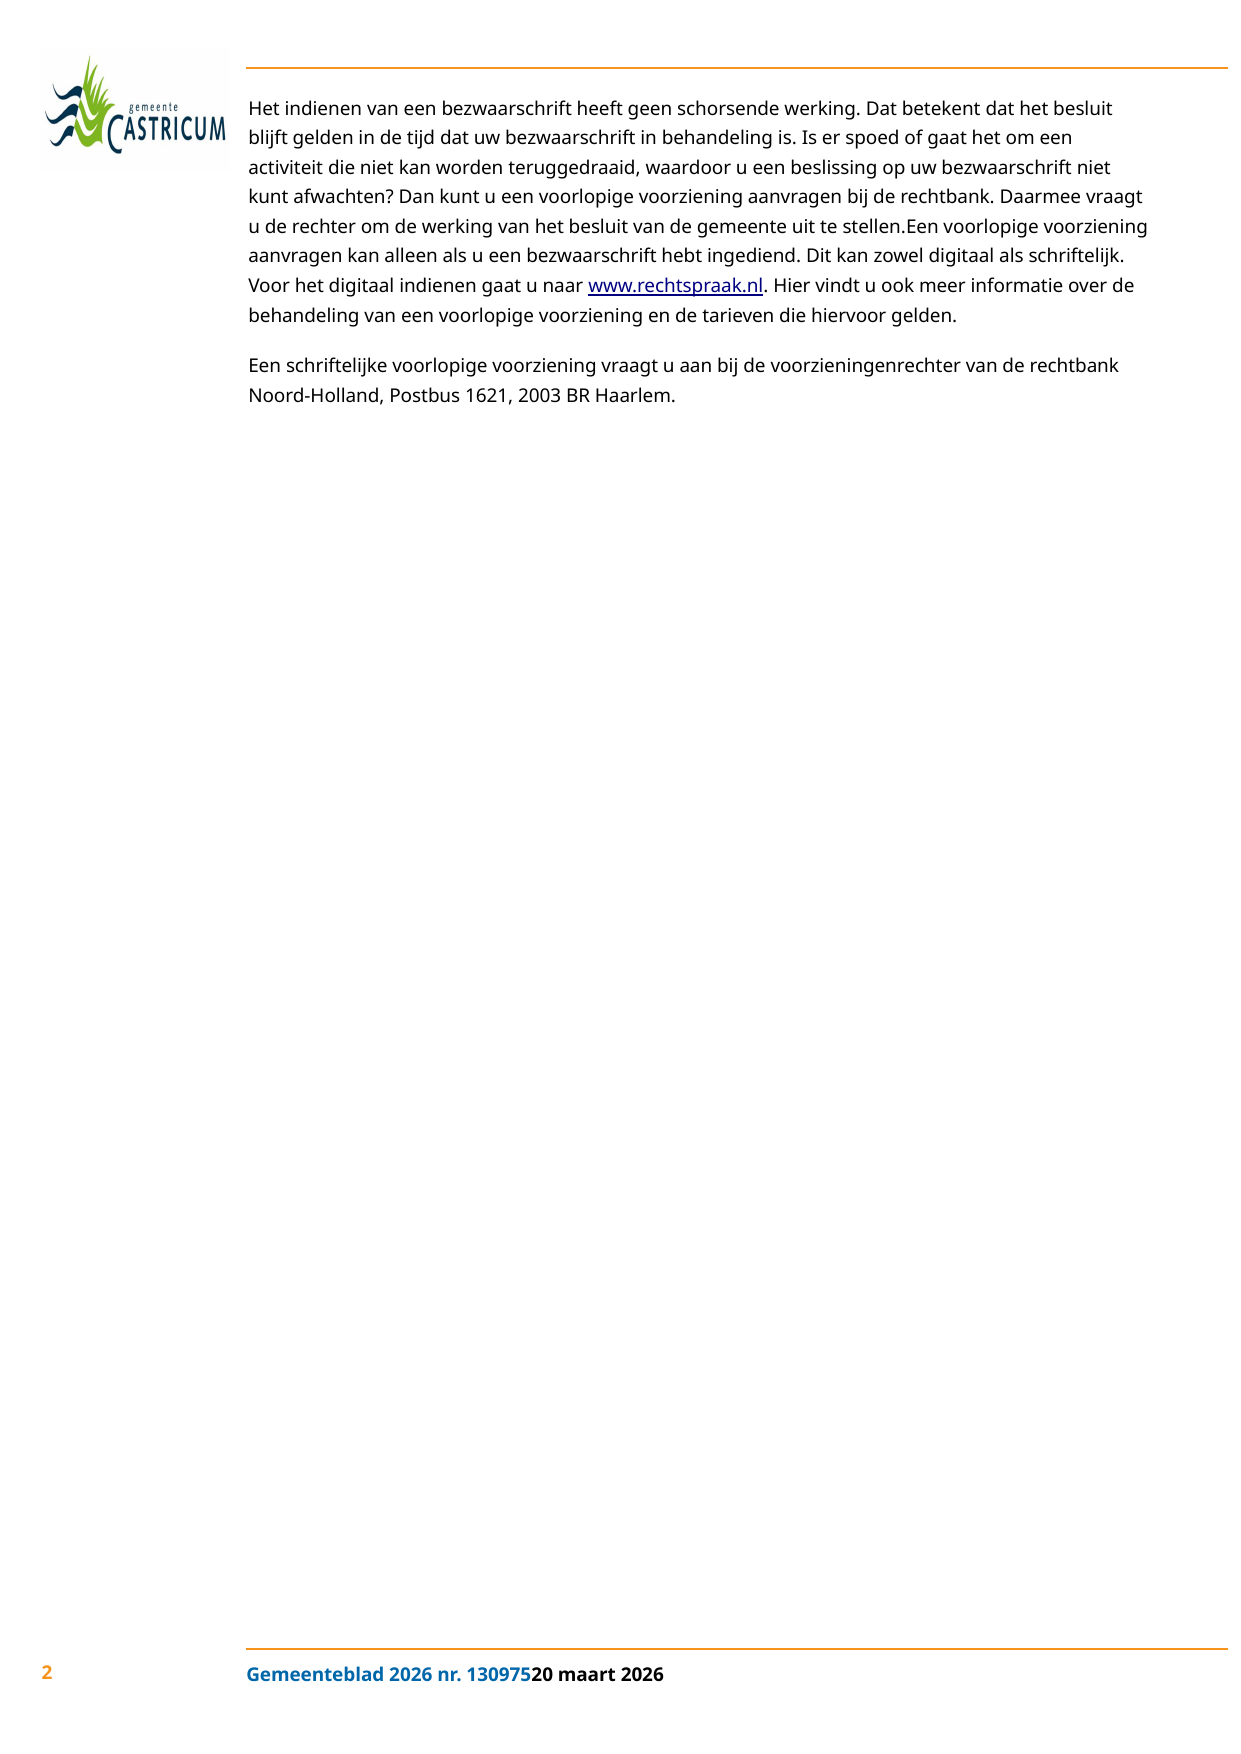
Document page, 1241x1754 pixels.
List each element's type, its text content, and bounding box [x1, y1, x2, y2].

picture [41, 47, 231, 172]
text Het indienen van een bezwaarschrift heeft geen schorsende werking. Dat betekent dat het besluit blijft gelden in de tijd dat uw bezwaarschrift in behandeling is. Is er spoed of gaat het om een activiteit die niet kan worden teruggedraaid, waardoor u een beslissing op uw bezwaarschrift niet kunt afwachten? Dan kunt u een voorlopige voorziening aanvragen bij de rechtbank. Daarmee vraagt u de rechter om de werking van het besluit van de gemeente uit te stellen.Een voorlopige voorziening aanvragen kan alleen als u een bezwaarschrift hebt ingediend. Dit kan zowel digitaal als schriftelijk. Voor het digitaal indienen gaat u naar www.rechtspraak.nl. Hier vindt u ook meer informatie over de behandeling van een voorlopige voorziening en de tarieven die hiervoor gelden. [248, 95, 1152, 328]
text Een schriftelijke voorlopige voorziening vraagt u aan bij de voorzieningenrechter van de rechtbank Noord-Holland, Postbus 1621, 2003 BR Haarlem. [248, 352, 1152, 408]
